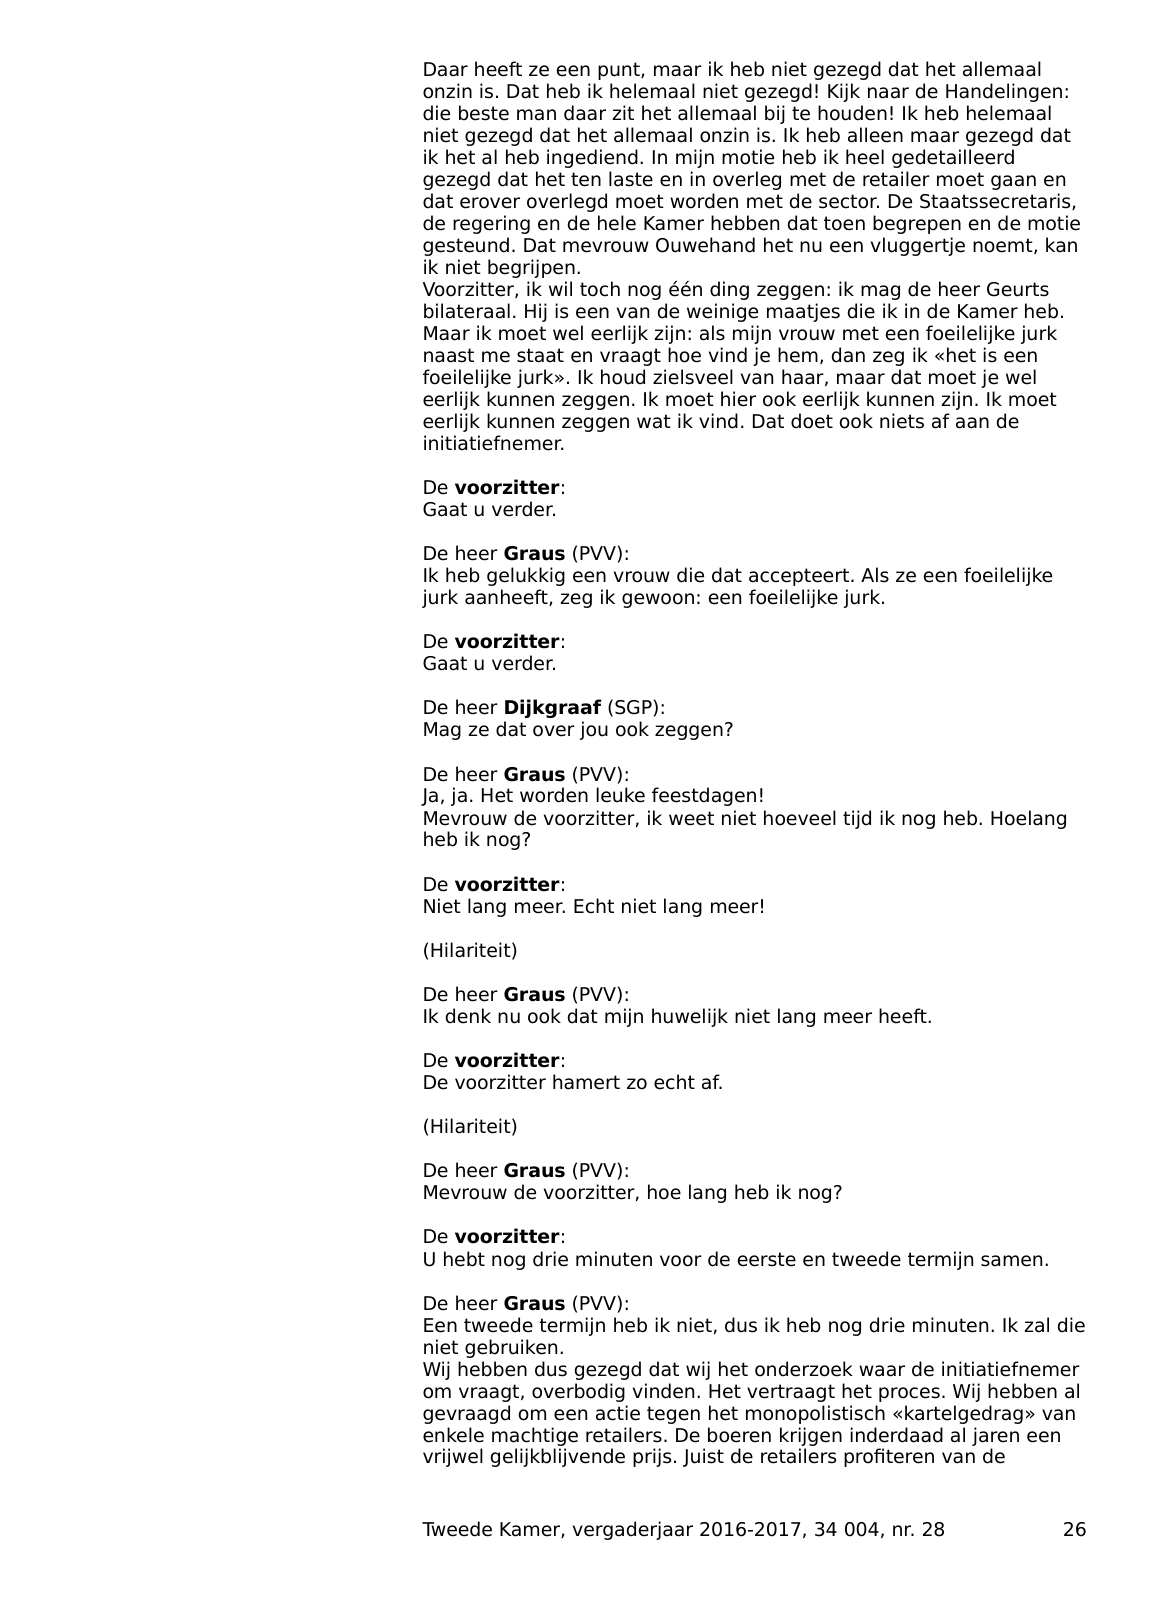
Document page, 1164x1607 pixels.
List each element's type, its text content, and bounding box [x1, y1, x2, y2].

text De heer Dijkgraaf (SGP): [422, 697, 1087, 719]
text De heer Graus (PVV): [422, 1160, 1087, 1182]
text (Hilariteit) [422, 940, 1087, 962]
text De heer Graus (PVV): [422, 763, 1087, 785]
text Gaat u verder. [422, 499, 1087, 521]
text Niet lang meer. Echt niet lang meer! [422, 896, 1087, 917]
text Een tweede termijn heb ik niet, dus ik heb nog drie minuten. Ik zal die niet gebruiken. [422, 1314, 1087, 1358]
text De voorzitter: [422, 1050, 1087, 1072]
text Gaat u verder. [422, 653, 1087, 675]
text Mag ze dat over jou ook zeggen? [422, 719, 1087, 741]
text Voorzitter, ik wil toch nog één ding zeggen: ik mag de heer Geurts bilateraal. Hij is een van de weinige maatjes die ik in de Kamer heb. Maar ik moet wel eerlijk zijn: als mijn vrouw met een foeilelijke jurk naast me staat en vraagt hoe vind je hem, dan zeg ik «het is een foeilelijke jurk». Ik houd zielsveel van haar, maar dat moet je wel eerlijk kunnen zeggen. Ik moet hier ook eerlijk kunnen zijn. Ik moet eerlijk kunnen zeggen wat ik vind. Dat doet ook niets af aan de initiatiefnemer. [422, 279, 1087, 455]
text Ik denk nu ook dat mijn huwelijk niet lang meer heeft. [422, 1006, 1087, 1028]
text Ja, ja. Het worden leuke feestdagen! [422, 785, 1087, 807]
text De voorzitter hamert zo echt af. [422, 1072, 1087, 1094]
text De voorzitter: [422, 873, 1087, 896]
text Wij hebben dus gezegd dat wij het onderzoek waar de initiatiefnemer om vraagt, overbodig vinden. Het vertraagt het proces. Wij hebben al gevraagd om een actie tegen het monopolistisch «kartelgedrag» van enkele machtige retailers. De boeren krijgen inderdaad al jaren een vrijwel gelijkblijvende prijs. Juist de retailers profiteren van de [422, 1358, 1087, 1468]
text De voorzitter: [422, 477, 1087, 499]
text Ik heb gelukkig een vrouw die dat accepteert. Als ze een foeilelijke jurk aanheeft, zeg ik gewoon: een foeilelijke jurk. [422, 565, 1087, 609]
text De voorzitter: [422, 1226, 1087, 1248]
text Daar heeft ze een punt, maar ik heb niet gezegd dat het allemaal onzin is. Dat heb ik helemaal niet gezegd! Kijk naar de Handelingen: die beste man daar zit het allemaal bij te houden! Ik heb helemaal niet gezegd dat het allemaal onzin is. Ik heb alleen maar gezegd dat ik het al heb ingediend. In mijn motie heb ik heel gedetailleerd gezegd dat het ten laste en in overleg met de retailer moet gaan en dat erover overlegd moet worden met de sector. De Staatssecretaris, de regering en de hele Kamer hebben dat toen begrepen en de motie gesteund. Dat mevrouw Ouwehand het nu een vluggertje noemt, kan ik niet begrijpen. [422, 59, 1087, 279]
text Mevrouw de voorzitter, ik weet niet hoeveel tijd ik nog heb. Hoelang heb ik nog? [422, 807, 1087, 851]
text De heer Graus (PVV): [422, 543, 1087, 565]
text Mevrouw de voorzitter, hoe lang heb ik nog? [422, 1182, 1087, 1204]
text (Hilariteit) [422, 1116, 1087, 1138]
text De voorzitter: [422, 631, 1087, 653]
text De heer Graus (PVV): [422, 984, 1087, 1006]
text U hebt nog drie minuten voor de eerste en tweede termijn samen. [422, 1248, 1087, 1270]
text De heer Graus (PVV): [422, 1293, 1087, 1314]
